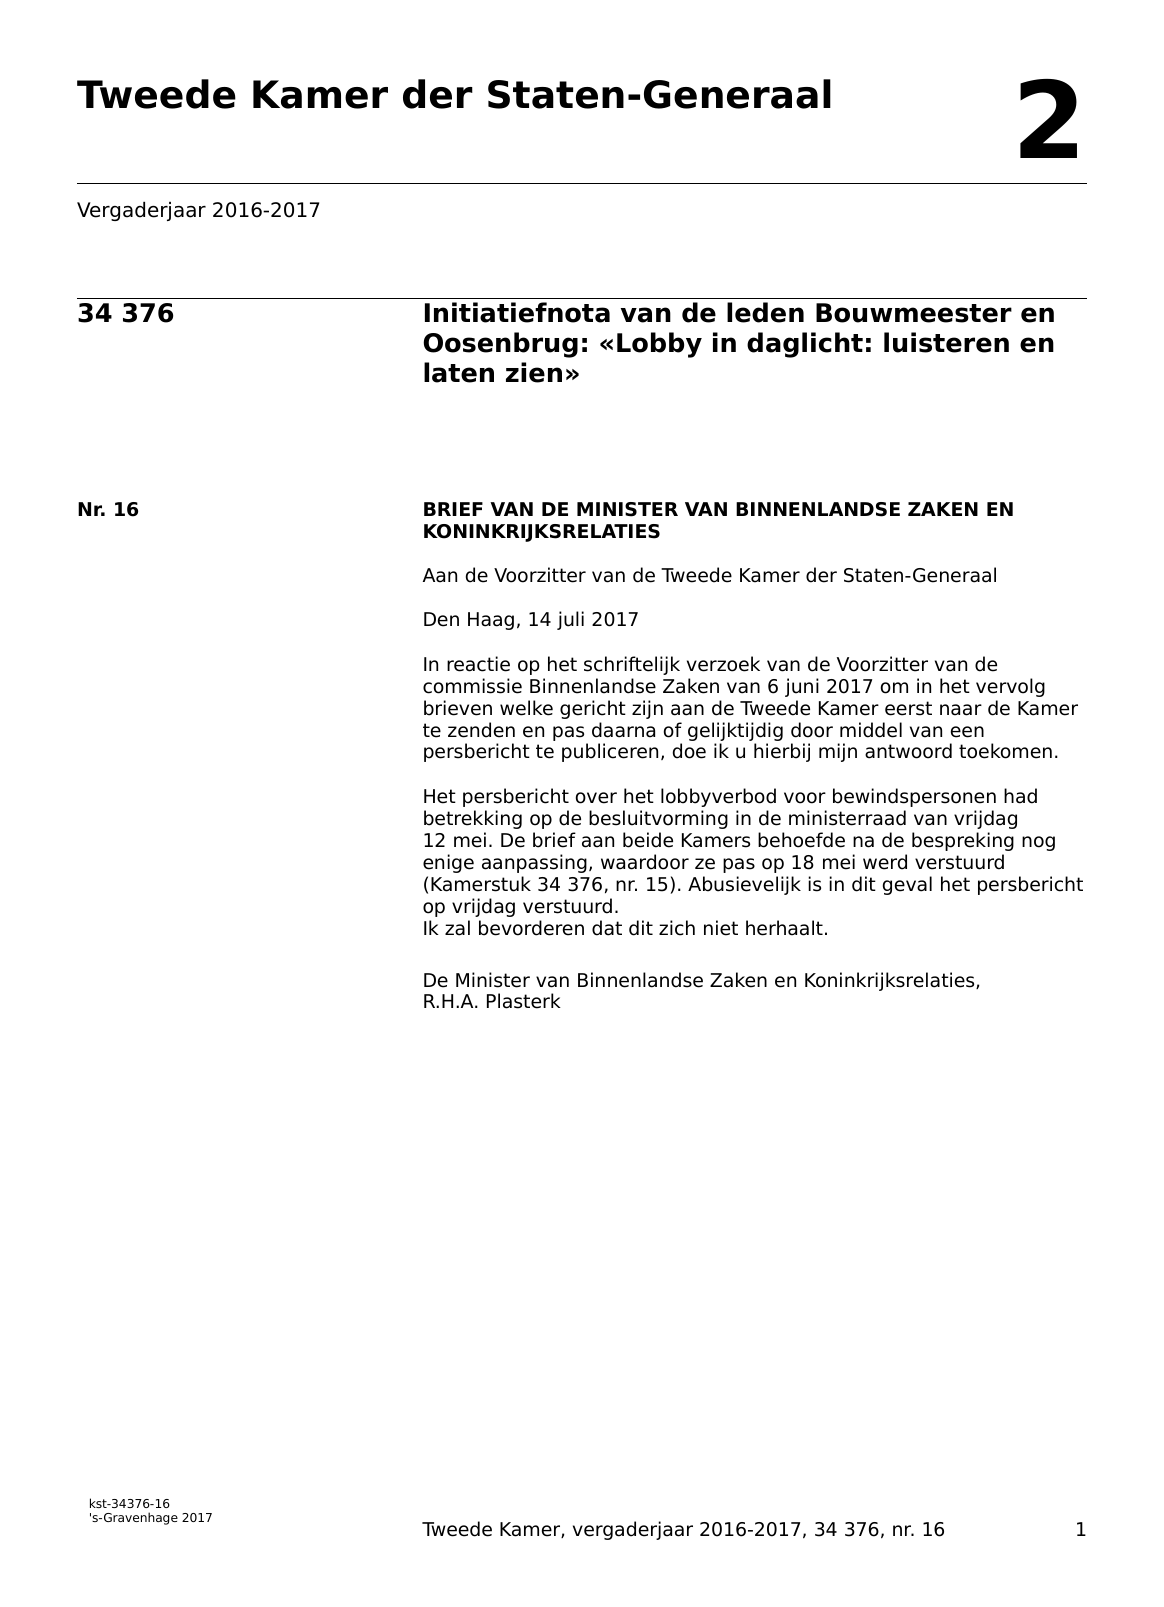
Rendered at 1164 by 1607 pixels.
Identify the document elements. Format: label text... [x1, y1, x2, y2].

subtitle 34 376 Initiatiefnota van de leden Bouwmeester en Oosenbrug: «Lobby in daglicht: luisteren en laten zien» [77, 299, 1087, 388]
table_cell Vergaderjaar 2016-2017 [77, 184, 1087, 298]
text Ik zal bevorderen dat dit zich niet herhaalt. [422, 917, 1087, 939]
subtitle Nr. 16 BRIEF VAN DE MINISTER VAN BINNENLANDSE ZAKEN EN KONINKRIJKSRELATIES [77, 499, 1087, 543]
text Den Haag, 14 juli 2017 [422, 609, 1087, 631]
text Het persbericht over het lobbyverbod voor bewindspersonen had betrekking op de besluitvorming in de ministerraad van vrijdag 12 mei. De brief aan beide Kamers behoefde na de bespreking nog enige aanpassing, waardoor ze pas op 18 mei werd verstuurd (Kamerstuk 34 376, nr. 15). Abusievelijk is in dit geval het persbericht op vrijdag verstuurd. [422, 786, 1087, 917]
text De Minister van Binnenlandse Zaken en Koninkrijksrelaties, R.H.A. Plasterk [422, 969, 1087, 1013]
table_header Tweede Kamer der Staten-Generaal [77, 59, 886, 183]
text In reactie op het schriftelijk verzoek van de Voorzitter van de commissie Binnenlandse Zaken van 6 juni 2017 om in het vervolg brieven welke gericht zijn aan de Tweede Kamer eerst naar de Kamer te zenden en pas daarna of gelijktijdig door middel van een persbericht te publiceren, doe ik u hierbij mijn antwoord toekomen. [422, 653, 1087, 763]
table_header 2 [886, 59, 1087, 183]
text 's-Gravenhage 2017 [88, 1511, 323, 1525]
text kst-34376-16 [88, 1497, 323, 1511]
text Aan de Voorzitter van de Tweede Kamer der Staten-Generaal [422, 565, 1087, 587]
